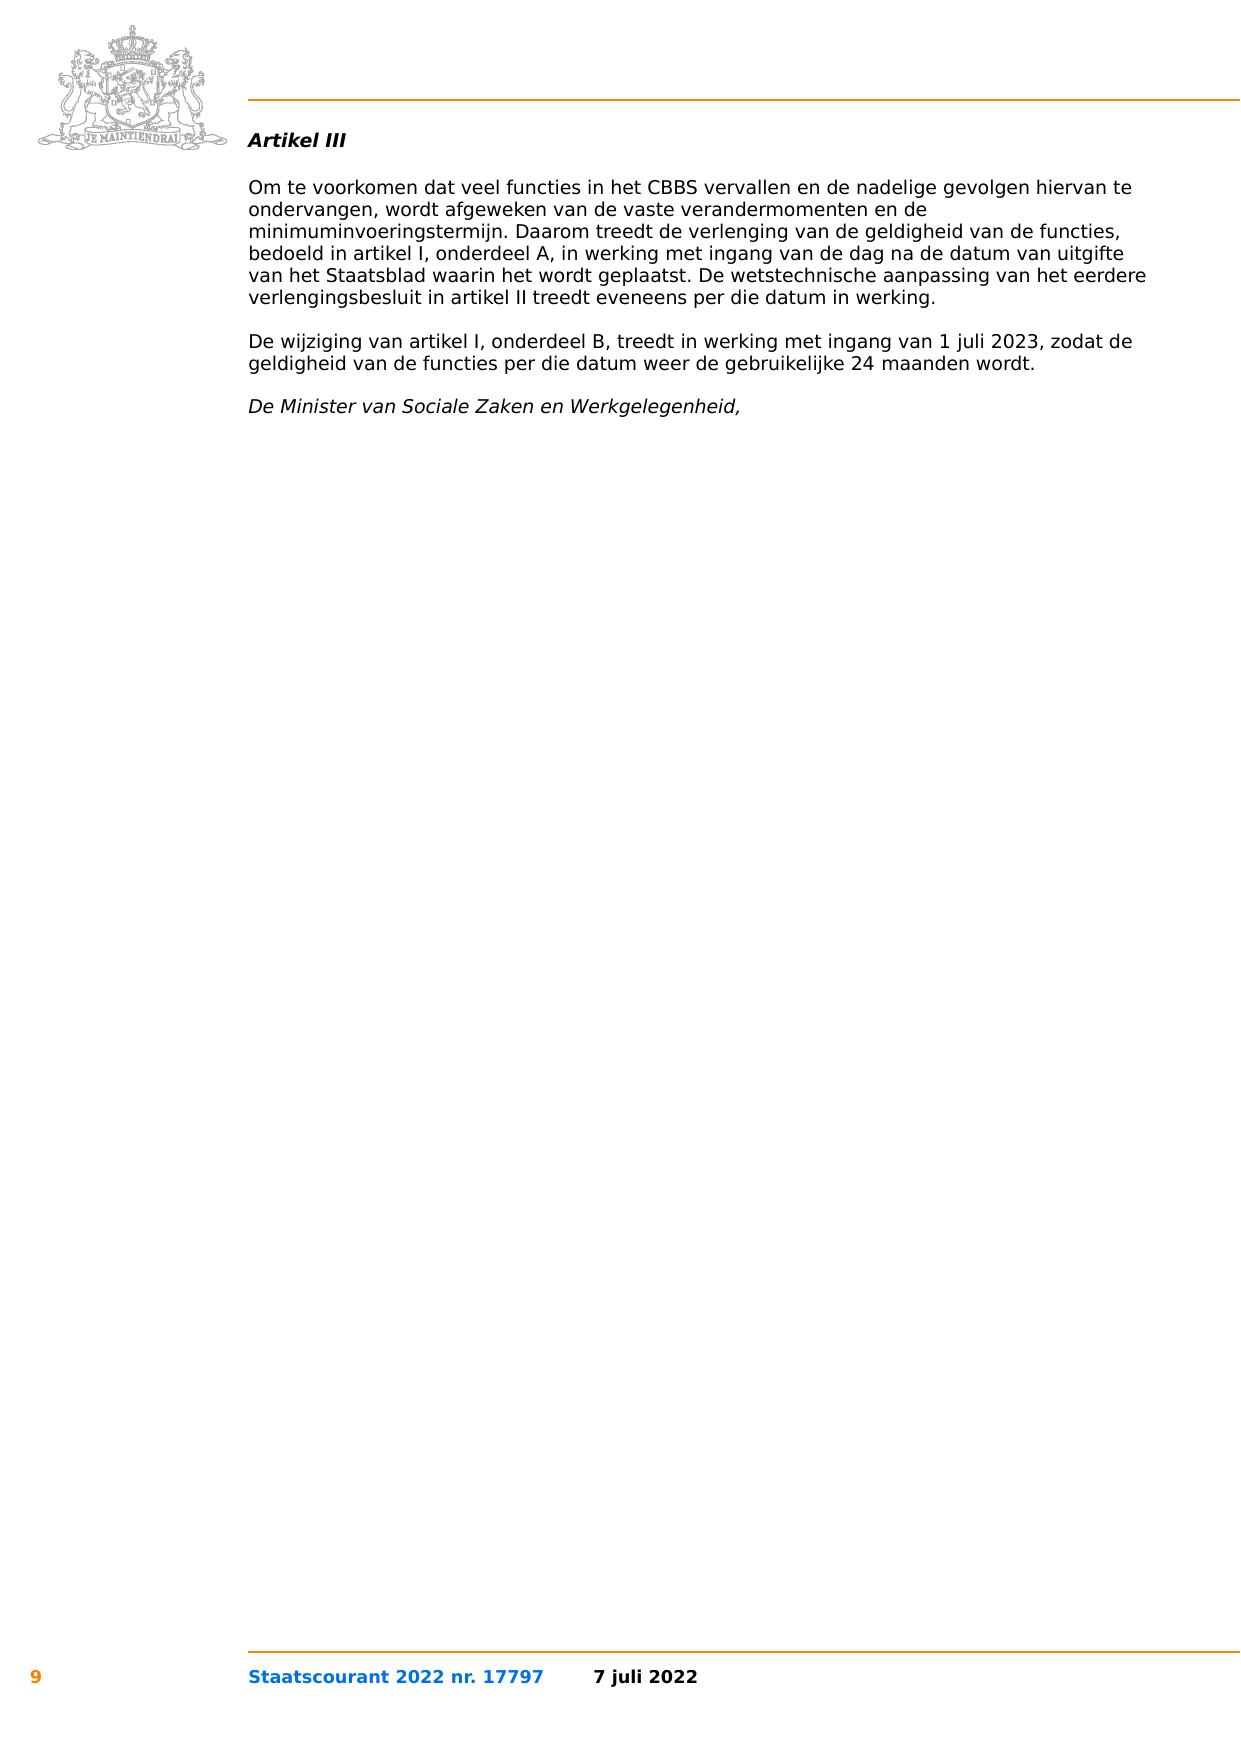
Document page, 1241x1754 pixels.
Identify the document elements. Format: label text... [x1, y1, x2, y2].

text De Minister van Sociale Zaken en Werkgelegenheid, [248, 396, 1163, 418]
text Om te voorkomen dat veel functies in het CBBS vervallen en de nadelige gevolgen hiervan te ondervangen, wordt afgeweken van de vaste verandermomenten en de minimuminvoeringstermijn. Daarom treedt de verlenging van de geldigheid van de functies, bedoeld in artikel I, onderdeel A, in werking met ingang van de dag na de datum van uitgifte van het Staatsblad waarin het wordt geplaatst. De wetstechnische aanpassing van het eerdere verlengingsbesluit in artikel II treedt eveneens per die datum in werking. [248, 177, 1163, 309]
subtitle Artikel III [248, 130, 1163, 152]
text De wijziging van artikel I, onderdeel B, treedt in werking met ingang van 1 juli 2023, zodat de geldigheid van de functies per die datum weer de gebruikelijke 24 maanden wordt. [248, 331, 1163, 374]
picture [38, 25, 227, 150]
